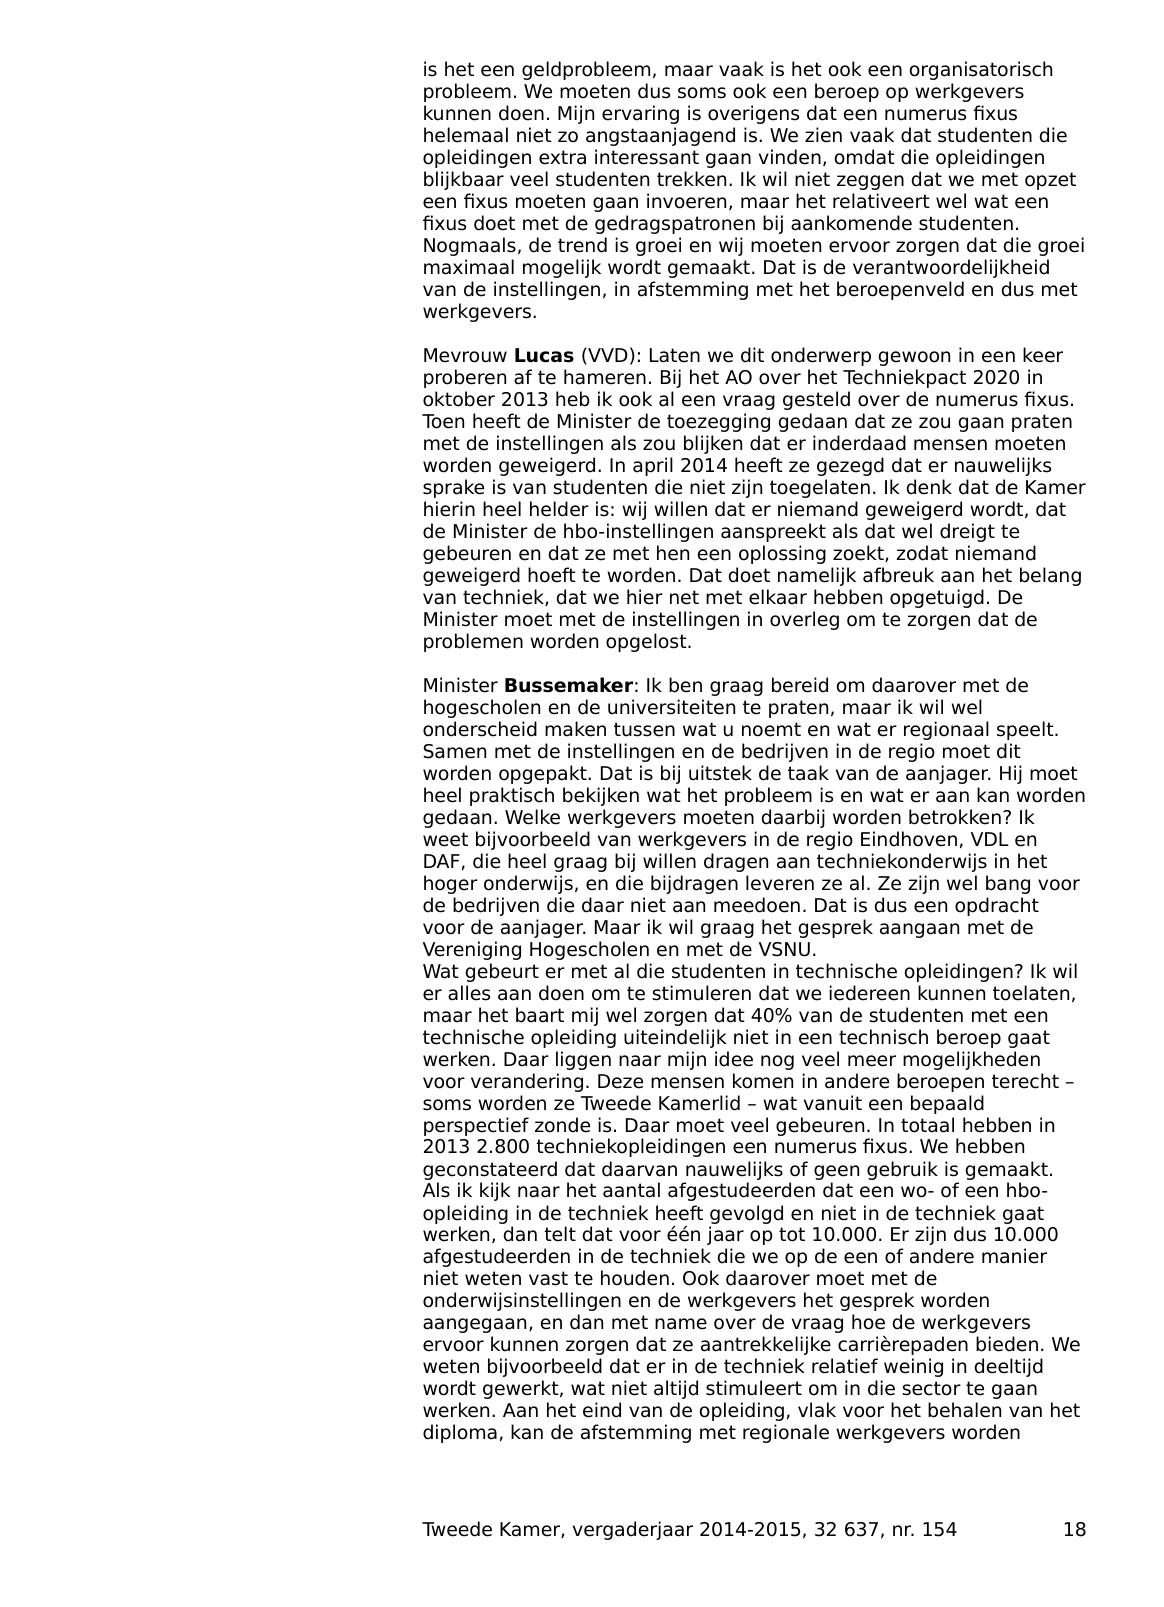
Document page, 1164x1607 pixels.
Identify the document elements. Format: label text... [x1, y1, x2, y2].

text is het een geldprobleem, maar vaak is het ook een organisatorisch probleem. We moeten dus soms ook een beroep op werkgevers kunnen doen. Mijn ervaring is overigens dat een numerus fixus helemaal niet zo angstaanjagend is. We zien vaak dat studenten die opleidingen extra interessant gaan vinden, omdat die opleidingen blijkbaar veel studenten trekken. Ik wil niet zeggen dat we met opzet een fixus moeten gaan invoeren, maar het relativeert wel wat een fixus doet met de gedragspatronen bij aankomende studenten. Nogmaals, de trend is groei en wij moeten ervoor zorgen dat die groei maximaal mogelijk wordt gemaakt. Dat is de verantwoordelijkheid van de instellingen, in afstemming met het beroepenveld en dus met werkgevers. [422, 59, 1087, 323]
text Mevrouw Lucas (VVD): Laten we dit onderwerp gewoon in een keer proberen af te hameren. Bij het AO over het Techniekpact 2020 in oktober 2013 heb ik ook al een vraag gesteld over de numerus fixus. Toen heeft de Minister de toezegging gedaan dat ze zou gaan praten met de instellingen als zou blijken dat er inderdaad mensen moeten worden geweigerd. In april 2014 heeft ze gezegd dat er nauwelijks sprake is van studenten die niet zijn toegelaten. Ik denk dat de Kamer hierin heel helder is: wij willen dat er niemand geweigerd wordt, dat de Minister de hbo-instellingen aanspreekt als dat wel dreigt te gebeuren en dat ze met hen een oplossing zoekt, zodat niemand geweigerd hoeft te worden. Dat doet namelijk afbreuk aan het belang van techniek, dat we hier net met elkaar hebben opgetuigd. De Minister moet met de instellingen in overleg om te zorgen dat de problemen worden opgelost. [422, 345, 1087, 653]
text Wat gebeurt er met al die studenten in technische opleidingen? Ik wil er alles aan doen om te stimuleren dat we iedereen kunnen toelaten, maar het baart mij wel zorgen dat 40% van de studenten met een technische opleiding uiteindelijk niet in een technisch beroep gaat werken. Daar liggen naar mijn idee nog veel meer mogelijkheden voor verandering. Deze mensen komen in andere beroepen terecht – soms worden ze Tweede Kamerlid – wat vanuit een bepaald perspectief zonde is. Daar moet veel gebeuren. In totaal hebben in 2013 2.800 techniekopleidingen een numerus fixus. We hebben geconstateerd dat daarvan nauwelijks of geen gebruik is gemaakt. Als ik kijk naar het aantal afgestudeerden dat een wo- of een hbo-opleiding in de techniek heeft gevolgd en niet in de techniek gaat werken, dan telt dat voor één jaar op tot 10.000. Er zijn dus 10.000 afgestudeerden in de techniek die we op de een of andere manier niet weten vast te houden. Ook daarover moet met de onderwijsinstellingen en de werkgevers het gesprek worden aangegaan, en dan met name over de vraag hoe de werkgevers ervoor kunnen zorgen dat ze aantrekkelijke carrièrepaden bieden. We weten bijvoorbeeld dat er in de techniek relatief weinig in deeltijd wordt gewerkt, wat niet altijd stimuleert om in die sector te gaan werken. Aan het eind van de opleiding, vlak voor het behalen van het diploma, kan de afstemming met regionale werkgevers worden [422, 961, 1087, 1444]
text Minister Bussemaker: Ik ben graag bereid om daarover met de hogescholen en de universiteiten te praten, maar ik wil wel onderscheid maken tussen wat u noemt en wat er regionaal speelt. Samen met de instellingen en de bedrijven in de regio moet dit worden opgepakt. Dat is bij uitstek de taak van de aanjager. Hij moet heel praktisch bekijken wat het probleem is en wat er aan kan worden gedaan. Welke werkgevers moeten daarbij worden betrokken? Ik weet bijvoorbeeld van werkgevers in de regio Eindhoven, VDL en DAF, die heel graag bij willen dragen aan techniekonderwijs in het hoger onderwijs, en die bijdragen leveren ze al. Ze zijn wel bang voor de bedrijven die daar niet aan meedoen. Dat is dus een opdracht voor de aanjager. Maar ik wil graag het gesprek aangaan met de Vereniging Hogescholen en met de VSNU. [422, 675, 1087, 961]
